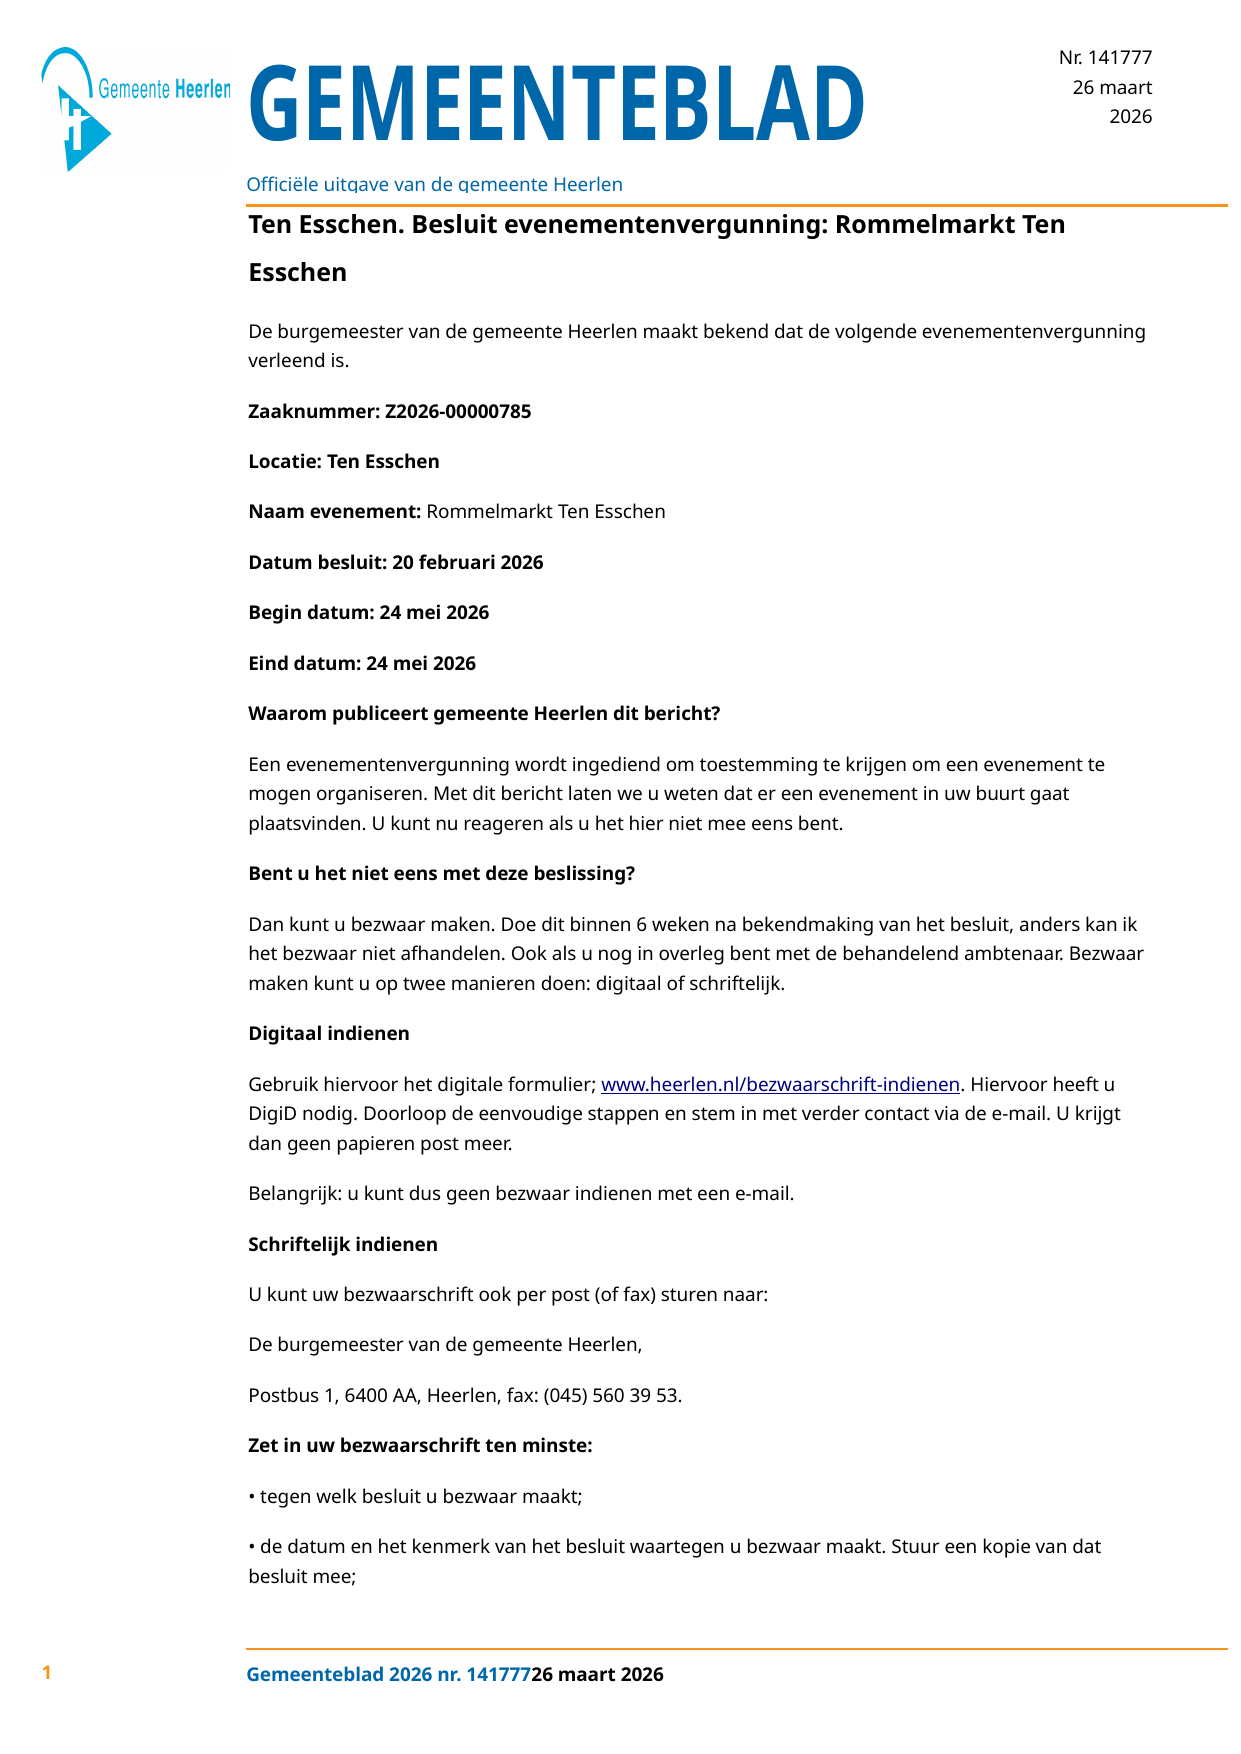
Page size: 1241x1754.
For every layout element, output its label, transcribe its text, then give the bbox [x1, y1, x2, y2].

text Dan kunt u bezwaar maken. Doe dit binnen 6 weken na bekendmaking van het besluit, anders kan ik het bezwaar niet afhandelen. Ook als u nog in overleg bent met de behandelend ambtenaar. Bezwaar maken kunt u op twee manieren doen: digitaal of schriftelijk. [248, 911, 1152, 996]
text Ten Esschen. Besluit evenementenvergunning: Rommelmarkt Ten Esschen [248, 207, 1152, 288]
text Een evenementenvergunning wordt ingediend om toestemming te krijgen om een evenement te mogen organiseren. Met dit bericht laten we u weten dat er een evenement in uw buurt gaat plaatsvinden. U kunt nu reageren als u het hier niet mee eens bent. [248, 751, 1152, 836]
text Waarom publiceert gemeente Heerlen dit bericht? [248, 700, 1152, 726]
text Naam evenement: Rommelmarkt Ten Esschen [248, 499, 1152, 524]
text Schriftelijk indienen [248, 1231, 1152, 1257]
picture [41, 47, 59, 70]
text • tegen welk besluit u bezwaar maakt; [248, 1483, 1152, 1509]
text Gebruik hiervoor het digitale formulier; www.heerlen.nl/bezwaarschrift-indienen. Hiervoor heeft u DigiD nodig. Doorloop de eenvoudige stappen en stem in met verder contact via de e-mail. U krijgt dan geen papieren post meer. [248, 1071, 1152, 1156]
text De burgemeester van de gemeente Heerlen maakt bekend dat de volgende evenementenvergunning verleend is. [248, 318, 1152, 373]
text Zet in uw bezwaarschrift ten minste: [248, 1432, 1152, 1458]
text Eind datum: 24 mei 2026 [248, 650, 1152, 676]
text U kunt uw bezwaarschrift ook per post (of fax) sturen naar: [248, 1281, 1152, 1307]
text Digitaal indienen [248, 1020, 1152, 1046]
text De burgemeester van de gemeente Heerlen, [248, 1332, 1152, 1357]
picture [41, 47, 231, 172]
text Datum besluit: 20 februari 2026 [248, 549, 1152, 575]
text Zaaknummer: Z2026-00000785 [248, 398, 1152, 424]
text Bent u het niet eens met deze beslissing? [248, 860, 1152, 886]
text Begin datum: 24 mei 2026 [248, 599, 1152, 625]
text Postbus 1, 6400 AA, Heerlen, fax: (045) 560 39 53. [248, 1382, 1152, 1408]
text • de datum en het kenmerk van het besluit waartegen u bezwaar maakt. Stuur een kopie van dat besluit mee; [248, 1533, 1152, 1589]
text Belangrijk: u kunt dus geen bezwaar indienen met een e-mail. [248, 1180, 1152, 1206]
text Locatie: Ten Esschen [248, 448, 1152, 474]
